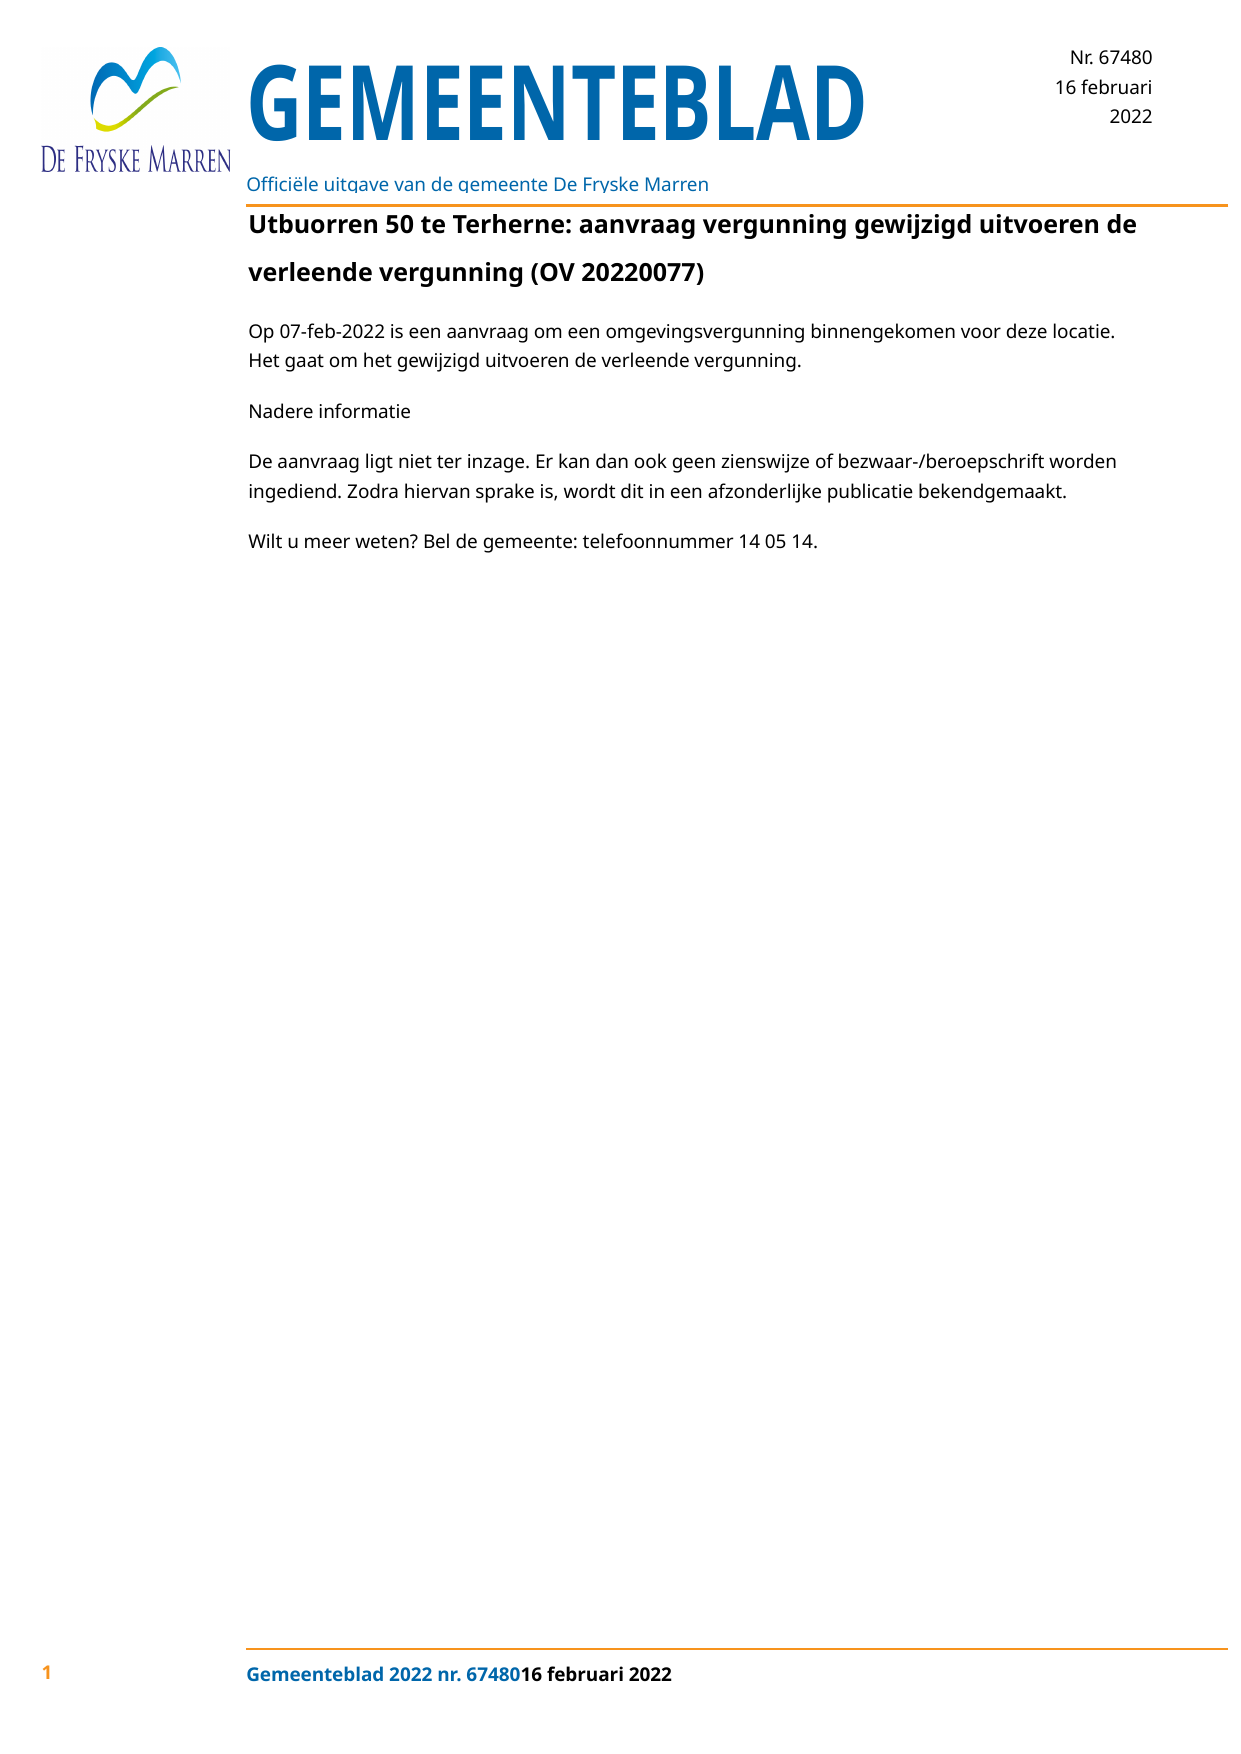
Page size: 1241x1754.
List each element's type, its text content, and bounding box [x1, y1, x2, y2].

text Wilt u meer weten? Bel de gemeente: telefoonnummer 14 05 14. [248, 528, 1152, 554]
text De aanvraag ligt niet ter inzage. Er kan dan ook geen zienswijze of bezwaar-/beroepschrift worden ingediend. Zodra hiervan sprake is, wordt dit in een afzonderlijke publicatie bekendgemaakt. [248, 448, 1152, 504]
text Utbuorren 50 te Terherne: aanvraag vergunning gewijzigd uitvoeren de verleende vergunning (OV 20220077) [248, 207, 1152, 288]
text Nadere informatie [248, 398, 1152, 424]
picture [41, 47, 231, 172]
text Op 07-feb-2022 is een aanvraag om een omgevingsvergunning binnengekomen voor deze locatie. Het gaat om het gewijzigd uitvoeren de verleende vergunning. [248, 318, 1152, 373]
